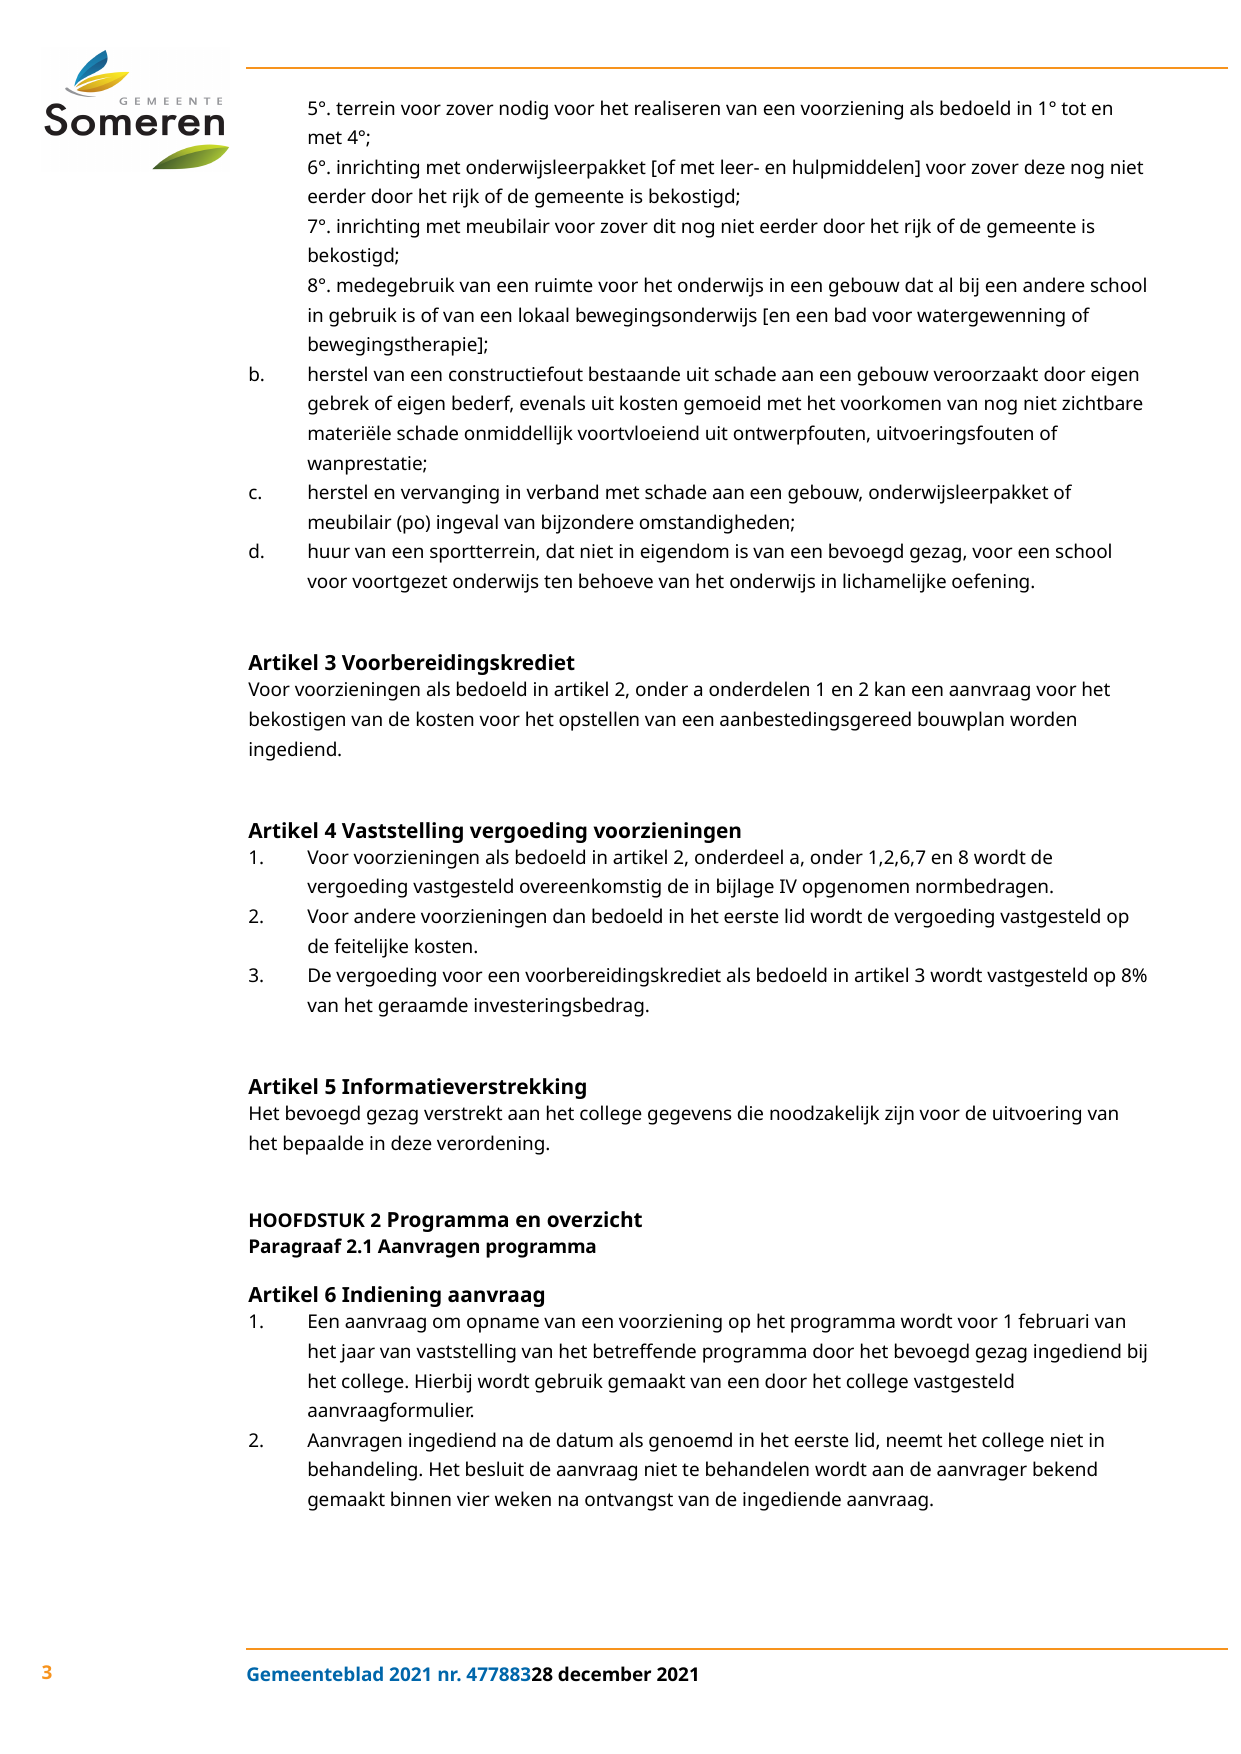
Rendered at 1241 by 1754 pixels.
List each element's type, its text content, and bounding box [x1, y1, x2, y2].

text HOOFDSTUK 2 Programma en overzicht [248, 1205, 1152, 1234]
list De vergoeding voor een voorbereidingskrediet als bedoeld in artikel 3 wordt vastgesteld op 8% van het geraamde investeringsbedrag. [248, 962, 1152, 1018]
text Paragraaf 2.1 Aanvragen programma [248, 1234, 1152, 1259]
list 6°. inrichting met onderwijsleerpakket [of met leer- en hulpmiddelen] voor zover deze nog niet eerder door het rijk of de gemeente is bekostigd; [248, 154, 1152, 209]
list Aanvragen ingediend na de datum als genoemd in het eerste lid, neemt het college niet in behandeling. Het besluit de aanvraag niet te behandelen wordt aan de aanvrager bekend gemaakt binnen vier weken na ontvangst van de ingediende aanvraag. [248, 1427, 1152, 1512]
text Artikel 4 Vaststelling vergoeding voorzieningen [248, 816, 1152, 844]
text Voor voorzieningen als bedoeld in artikel 2, onder a onderdelen 1 en 2 kan een aanvraag voor het bekostigen van de kosten voor het opstellen van een aanbestedingsgereed bouwplan worden ingediend. [248, 677, 1152, 761]
picture [41, 47, 231, 172]
text Artikel 6 Indiening aanvraag [248, 1280, 1152, 1309]
list 5°. terrein voor zover nodig voor het realiseren van een voorziening als bedoeld in 1° tot en met 4°; [248, 95, 1152, 150]
text Artikel 5 Informatieverstrekking [248, 1072, 1152, 1101]
list Een aanvraag om opname van een voorziening op het programma wordt voor 1 februari van het jaar van vaststelling van het betreffende programma door het bevoegd gezag ingediend bij het college. Hierbij wordt gebruik gemaakt van een door het college vastgesteld aanvraagformulier. [248, 1309, 1152, 1423]
list Voor voorzieningen als bedoeld in artikel 2, onderdeel a, onder 1,2,6,7 en 8 wordt de vergoeding vastgesteld overeenkomstig de in bijlage IV opgenomen normbedragen. [248, 844, 1152, 899]
list huur van een sportterrein, dat niet in eigendom is van een bevoegd gezag, voor een school voor voortgezet onderwijs ten behoeve van het onderwijs in lichamelijke oefening. [248, 538, 1152, 594]
list herstel van een constructiefout bestaande uit schade aan een gebouw veroorzaakt door eigen gebrek of eigen bederf, evenals uit kosten gemoeid met het voorkomen van nog niet zichtbare materiële schade onmiddellijk voortvloeiend uit ontwerpfouten, uitvoeringsfouten of wanprestatie; [248, 361, 1152, 476]
text Het bevoegd gezag verstrekt aan het college gegevens die noodzakelijk zijn voor de uitvoering van het bepaalde in deze verordening. [248, 1101, 1152, 1156]
list 8°. medegebruik van een ruimte voor het onderwijs in een gebouw dat al bij een andere school in gebruik is of van een lokaal bewegingsonderwijs [en een bad voor watergewenning of bewegingstherapie]; [248, 272, 1152, 357]
text Artikel 3 Voorbereidingskrediet [248, 648, 1152, 677]
list herstel en vervanging in verband met schade aan een gebouw, onderwijsleerpakket of meubilair (po) ingeval van bijzondere omstandigheden; [248, 479, 1152, 535]
list 7°. inrichting met meubilair voor zover dit nog niet eerder door het rijk of de gemeente is bekostigd; [248, 213, 1152, 268]
list Voor andere voorzieningen dan bedoeld in het eerste lid wordt de vergoeding vastgesteld op de feitelijke kosten. [248, 903, 1152, 959]
